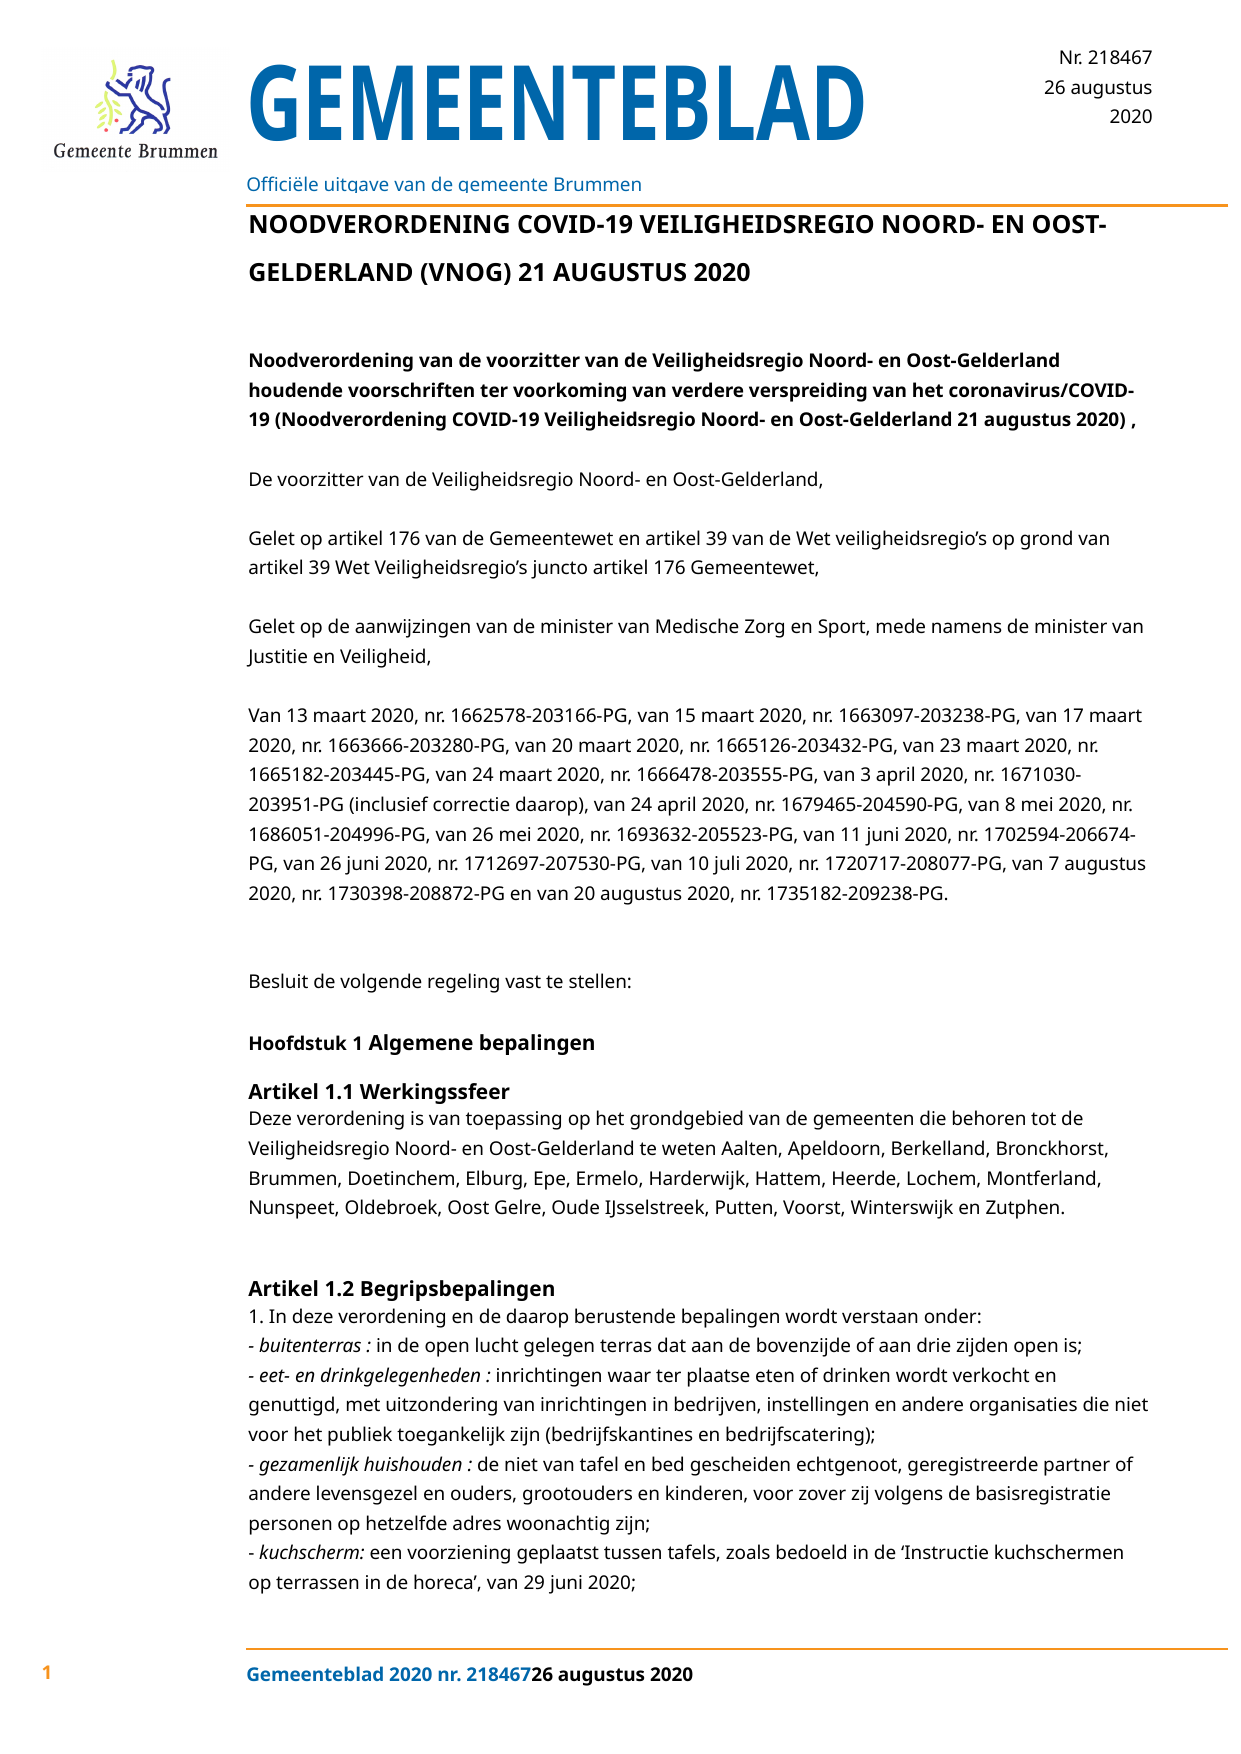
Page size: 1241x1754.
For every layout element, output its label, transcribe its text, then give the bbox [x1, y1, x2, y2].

text - buitenterras : in de open lucht gelegen terras dat aan de bovenzijde of aan drie zijden open is; [248, 1332, 1152, 1358]
text De voorzitter van de Veiligheidsregio Noord- en Oost-Gelderland, [248, 466, 1152, 492]
text Artikel 1.2 Begripsbepalingen [248, 1274, 1152, 1303]
text Van 13 maart 2020, nr. 1662578-203166-PG, van 15 maart 2020, nr. 1663097-203238-PG, van 17 maart 2020, nr. 1663666-203280-PG, van 20 maart 2020, nr. 1665126-203432-PG, van 23 maart 2020, nr. 1665182-203445-PG, van 24 maart 2020, nr. 1666478-203555-PG, van 3 april 2020, nr. 1671030-203951-PG (inclusief correctie daarop), van 24 april 2020, nr. 1679465-204590-PG, van 8 mei 2020, nr. 1686051-204996-PG, van 26 mei 2020, nr. 1693632-205523-PG, van 11 juni 2020, nr. 1702594-206674-PG, van 26 juni 2020, nr. 1712697-207530-PG, van 10 juli 2020, nr. 1720717-208077-PG, van 7 augustus 2020, nr. 1730398-208872-PG en van 20 augustus 2020, nr. 1735182-209238-PG. [248, 702, 1152, 906]
text Hoofdstuk 1 Algemene bepalingen [248, 1028, 1152, 1056]
text Besluit de volgende regeling vast te stellen: [248, 969, 1152, 994]
text Deze verordening is van toepassing op het grondgebied van de gemeenten die behoren tot de Veiligheidsregio Noord- en Oost-Gelderland te weten Aalten, Apeldoorn, Berkelland, Bronckhorst, Brummen, Doetinchem, Elburg, Epe, Ermelo, Harderwijk, Hattem, Heerde, Lochem, Montferland, Nunspeet, Oldebroek, Oost Gelre, Oude IJsselstreek, Putten, Voorst, Winterswijk en Zutphen. [248, 1106, 1152, 1220]
text Artikel 1.1 Werkingssfeer [248, 1077, 1152, 1106]
text Noodverordening van de voorzitter van de Veiligheidsregio Noord- en Oost-Gelderland houdende voorschriften ter voorkoming van verdere verspreiding van het coronavirus/COVID-19 (Noodverordening COVID-19 Veiligheidsregio Noord- en Oost-Gelderland 21 augustus 2020) , [248, 347, 1152, 432]
text 1. In deze verordening en de daarop berustende bepalingen wordt verstaan onder: [248, 1303, 1152, 1328]
text - kuchscherm: een voorziening geplaatst tussen tafels, zoals bedoeld in de ‘Instructie kuchschermen op terrassen in de horeca’, van 29 juni 2020; [248, 1539, 1152, 1595]
text Gelet op artikel 176 van de Gemeentewet en artikel 39 van de Wet veiligheidsregio’s op grond van artikel 39 Wet Veiligheidsregio’s juncto artikel 176 Gemeentewet, [248, 525, 1152, 580]
text NOODVERORDENING COVID-19 VEILIGHEIDSREGIO NOORD- EN OOST-GELDERLAND (VNOG) 21 AUGUSTUS 2020 [248, 207, 1152, 288]
text - gezamenlijk huishouden : de niet van tafel en bed gescheiden echtgenoot, geregistreerde partner of andere levensgezel en ouders, grootouders en kinderen, voor zover zij volgens de basisregistratie personen op hetzelfde adres woonachtig zijn; [248, 1451, 1152, 1536]
picture [41, 47, 231, 172]
text Gelet op de aanwijzingen van de minister van Medische Zorg en Sport, mede namens de minister van Justitie en Veiligheid, [248, 614, 1152, 669]
text - eet- en drinkgelegenheden : inrichtingen waar ter plaatse eten of drinken wordt verkocht en genuttigd, met uitzondering van inrichtingen in bedrijven, instellingen en andere organisaties die niet voor het publiek toegankelijk zijn (bedrijfskantines en bedrijfscatering); [248, 1362, 1152, 1447]
